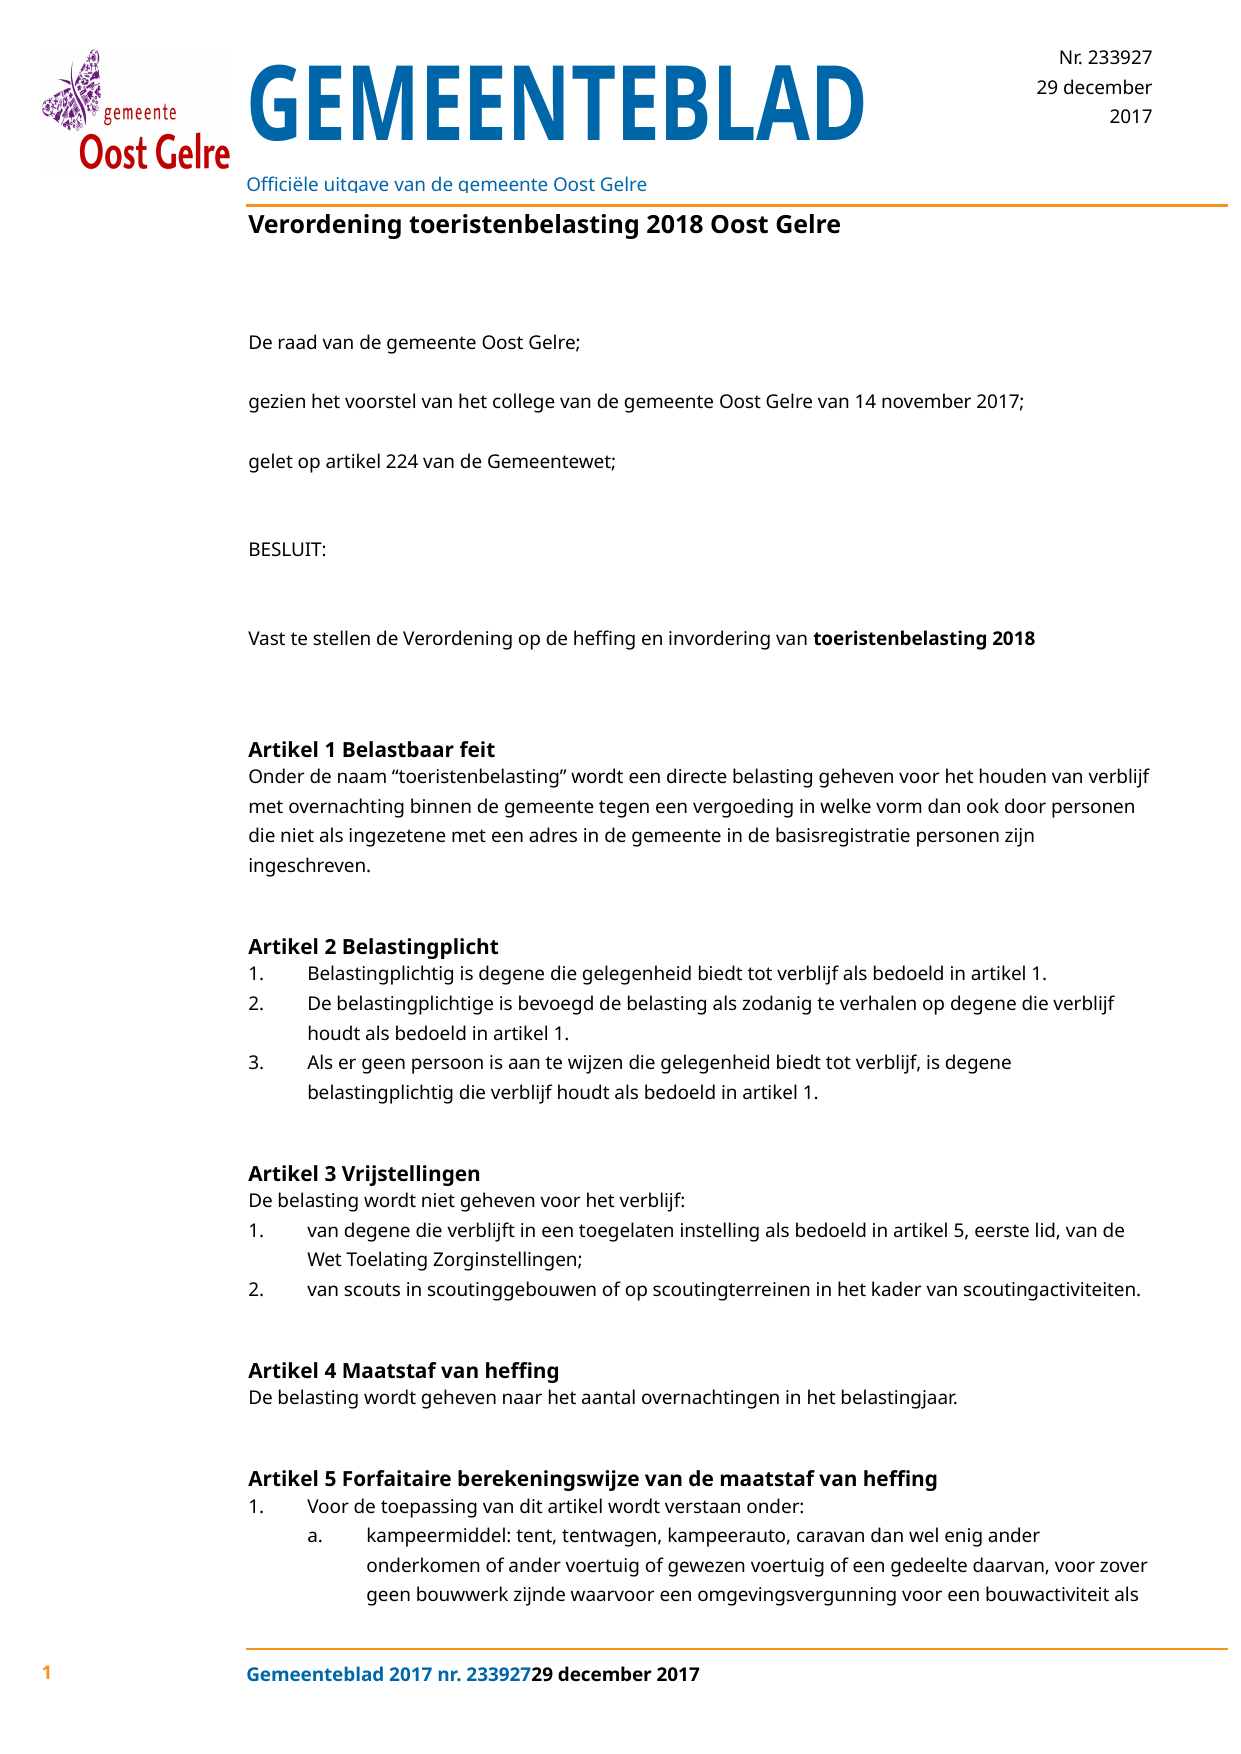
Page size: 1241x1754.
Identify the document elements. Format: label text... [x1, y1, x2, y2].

text gezien het voorstel van het college van de gemeente Oost Gelre van 14 november 2017; [248, 389, 1152, 414]
text gelet op artikel 224 van de Gemeentewet; [248, 448, 1152, 473]
text De belasting wordt niet geheven voor het verblijf: [248, 1187, 1152, 1213]
list van scouts in scoutinggebouwen of op scoutingterreinen in het kader van scoutingactiviteiten. [248, 1276, 1152, 1302]
text Artikel 2 Belastingplicht [248, 932, 1152, 961]
text Verordening toeristenbelasting 2018 Oost Gelre [248, 207, 1152, 241]
text Artikel 1 Belastbaar feit [248, 735, 1152, 763]
list De belastingplichtige is bevoegd de belasting als zodanig te verhalen op degene die verblijf houdt als bedoeld in artikel 1. [248, 990, 1152, 1045]
picture [41, 47, 231, 172]
text Artikel 5 Forfaitaire berekeningswijze van de maatstaf van heffing [248, 1464, 1152, 1493]
list kampeermiddel: tent, tentwagen, kampeerauto, caravan dan wel enig ander onderkomen of ander voertuig of gewezen voertuig of een gedeelte daarvan, voor zover geen bouwwerk zijnde waarvoor een omgevingsvergunning voor een bouwactiviteit als [307, 1522, 1152, 1607]
text Vast te stellen de Verordening op de heffing en invordering van toeristenbelasting 2018 [248, 625, 1152, 651]
text De raad van de gemeente Oost Gelre; [248, 329, 1152, 355]
list Belastingplichtig is degene die gelegenheid biedt tot verblijf als bedoeld in artikel 1. [248, 961, 1152, 986]
text Artikel 4 Maatstaf van heffing [248, 1356, 1152, 1384]
list Als er geen persoon is aan te wijzen die gelegenheid biedt tot verblijf, is degene belastingplichtig die verblijf houdt als bedoeld in artikel 1. [248, 1049, 1152, 1104]
text Artikel 3 Vrijstellingen [248, 1159, 1152, 1187]
text BESLUIT: [248, 537, 1152, 562]
list van degene die verblijft in een toegelaten instelling als bedoeld in artikel 5, eerste lid, van de Wet Toelating Zorginstellingen; [248, 1217, 1152, 1272]
text Onder de naam “toeristenbelasting” wordt een directe belasting geheven voor het houden van verblijf met overnachting binnen de gemeente tegen een vergoeding in welke vorm dan ook door personen die niet als ingezetene met een adres in de gemeente in de basisregistratie personen zijn ingeschreven. [248, 763, 1152, 878]
text De belasting wordt geheven naar het aantal overnachtingen in het belastingjaar. [248, 1384, 1152, 1410]
list Voor de toepassing van dit artikel wordt verstaan onder: [248, 1493, 1152, 1519]
